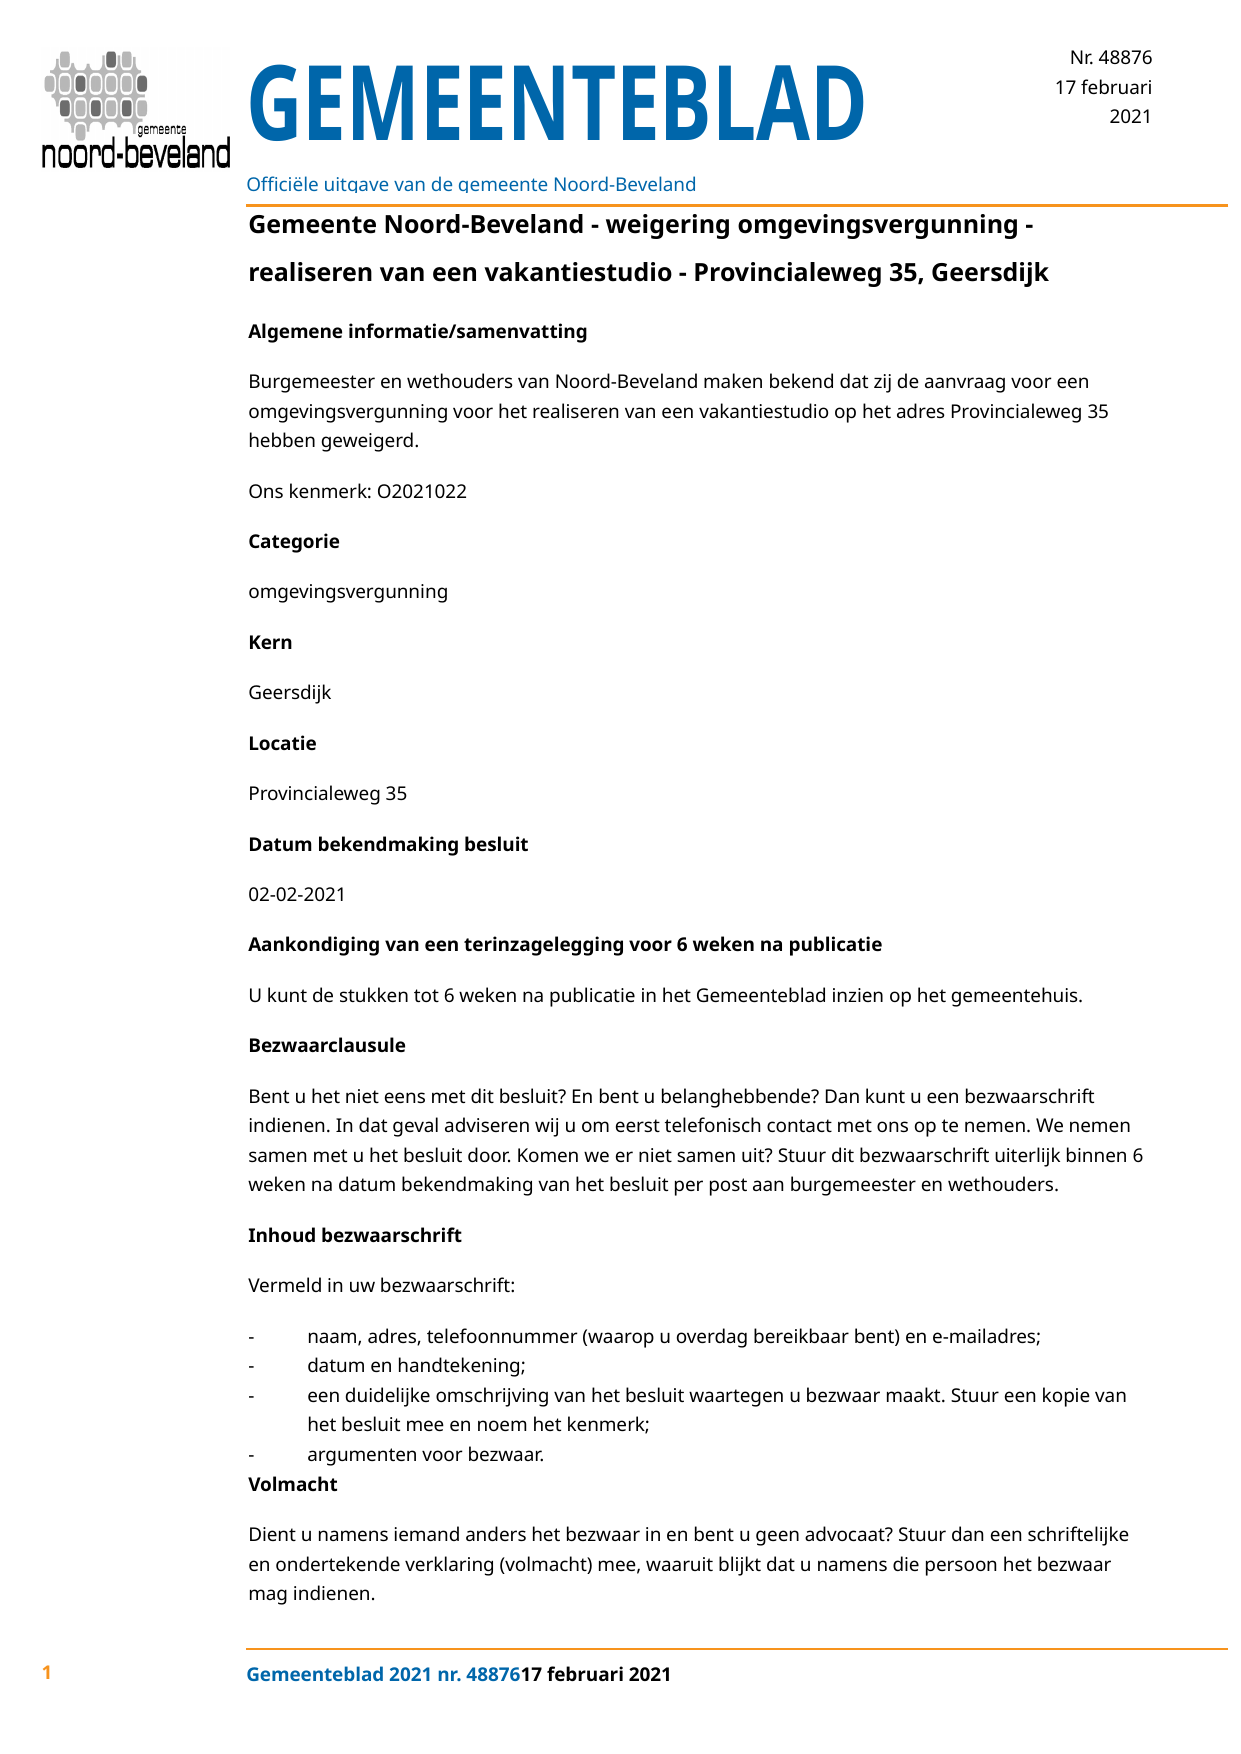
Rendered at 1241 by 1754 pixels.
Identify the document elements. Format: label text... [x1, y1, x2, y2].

list een duidelijke omschrijving van het besluit waartegen u bezwaar maakt. Stuur een kopie van het besluit mee en noem het kenmerk; [248, 1382, 1152, 1437]
text Inhoud bezwaarschrift [248, 1222, 1152, 1248]
text U kunt de stukken tot 6 weken na publicatie in het Gemeenteblad inzien op het gemeentehuis. [248, 982, 1152, 1008]
list argumenten voor bezwaar. [248, 1441, 1152, 1467]
text 02-02-2021 [248, 881, 1152, 907]
text Geersdijk [248, 679, 1152, 705]
text Datum bekendmaking besluit [248, 831, 1152, 857]
text Dient u namens iemand anders het bezwaar in en bent u geen advocaat? Stuur dan een schriftelijke en ondertekende verklaring (volmacht) mee, waaruit blijkt dat u namens die persoon het bezwaar mag indienen. [248, 1521, 1152, 1606]
picture [41, 47, 231, 172]
text Volmacht [248, 1471, 1152, 1497]
text Vermeld in uw bezwaarschrift: [248, 1272, 1152, 1298]
list naam, adres, telefoonnummer (waarop u overdag bereikbaar bent) en e-mailadres; [248, 1323, 1152, 1349]
text Algemene informatie/samenvatting [248, 318, 1152, 344]
text Ons kenmerk: O2021022 [248, 478, 1152, 504]
text Locatie [248, 730, 1152, 756]
text Burgemeester en wethouders van Noord-Beveland maken bekend dat zij de aanvraag voor een omgevingsvergunning voor het realiseren van een vakantiestudio op het adres Provincialeweg 35 hebben geweigerd. [248, 368, 1152, 453]
text Aankondiging van een terinzagelegging voor 6 weken na publicatie [248, 932, 1152, 957]
list datum en handtekening; [248, 1352, 1152, 1378]
text Bent u het niet eens met dit besluit? En bent u belanghebbende? Dan kunt u een bezwaarschrift indienen. In dat geval adviseren wij u om eerst telefonisch contact met ons op te nemen. We nemen samen met u het besluit door. Komen we er niet samen uit? Stuur dit bezwaarschrift uiterlijk binnen 6 weken na datum bekendmaking van het besluit per post aan burgemeester en wethouders. [248, 1083, 1152, 1197]
text Categorie [248, 528, 1152, 554]
text Provincialeweg 35 [248, 780, 1152, 806]
text Kern [248, 629, 1152, 655]
text Bezwaarclausule [248, 1032, 1152, 1058]
text omgevingsvergunning [248, 579, 1152, 604]
text Gemeente Noord-Beveland - weigering omgevingsvergunning - realiseren van een vakantiestudio - Provincialeweg 35, Geersdijk [248, 207, 1152, 288]
